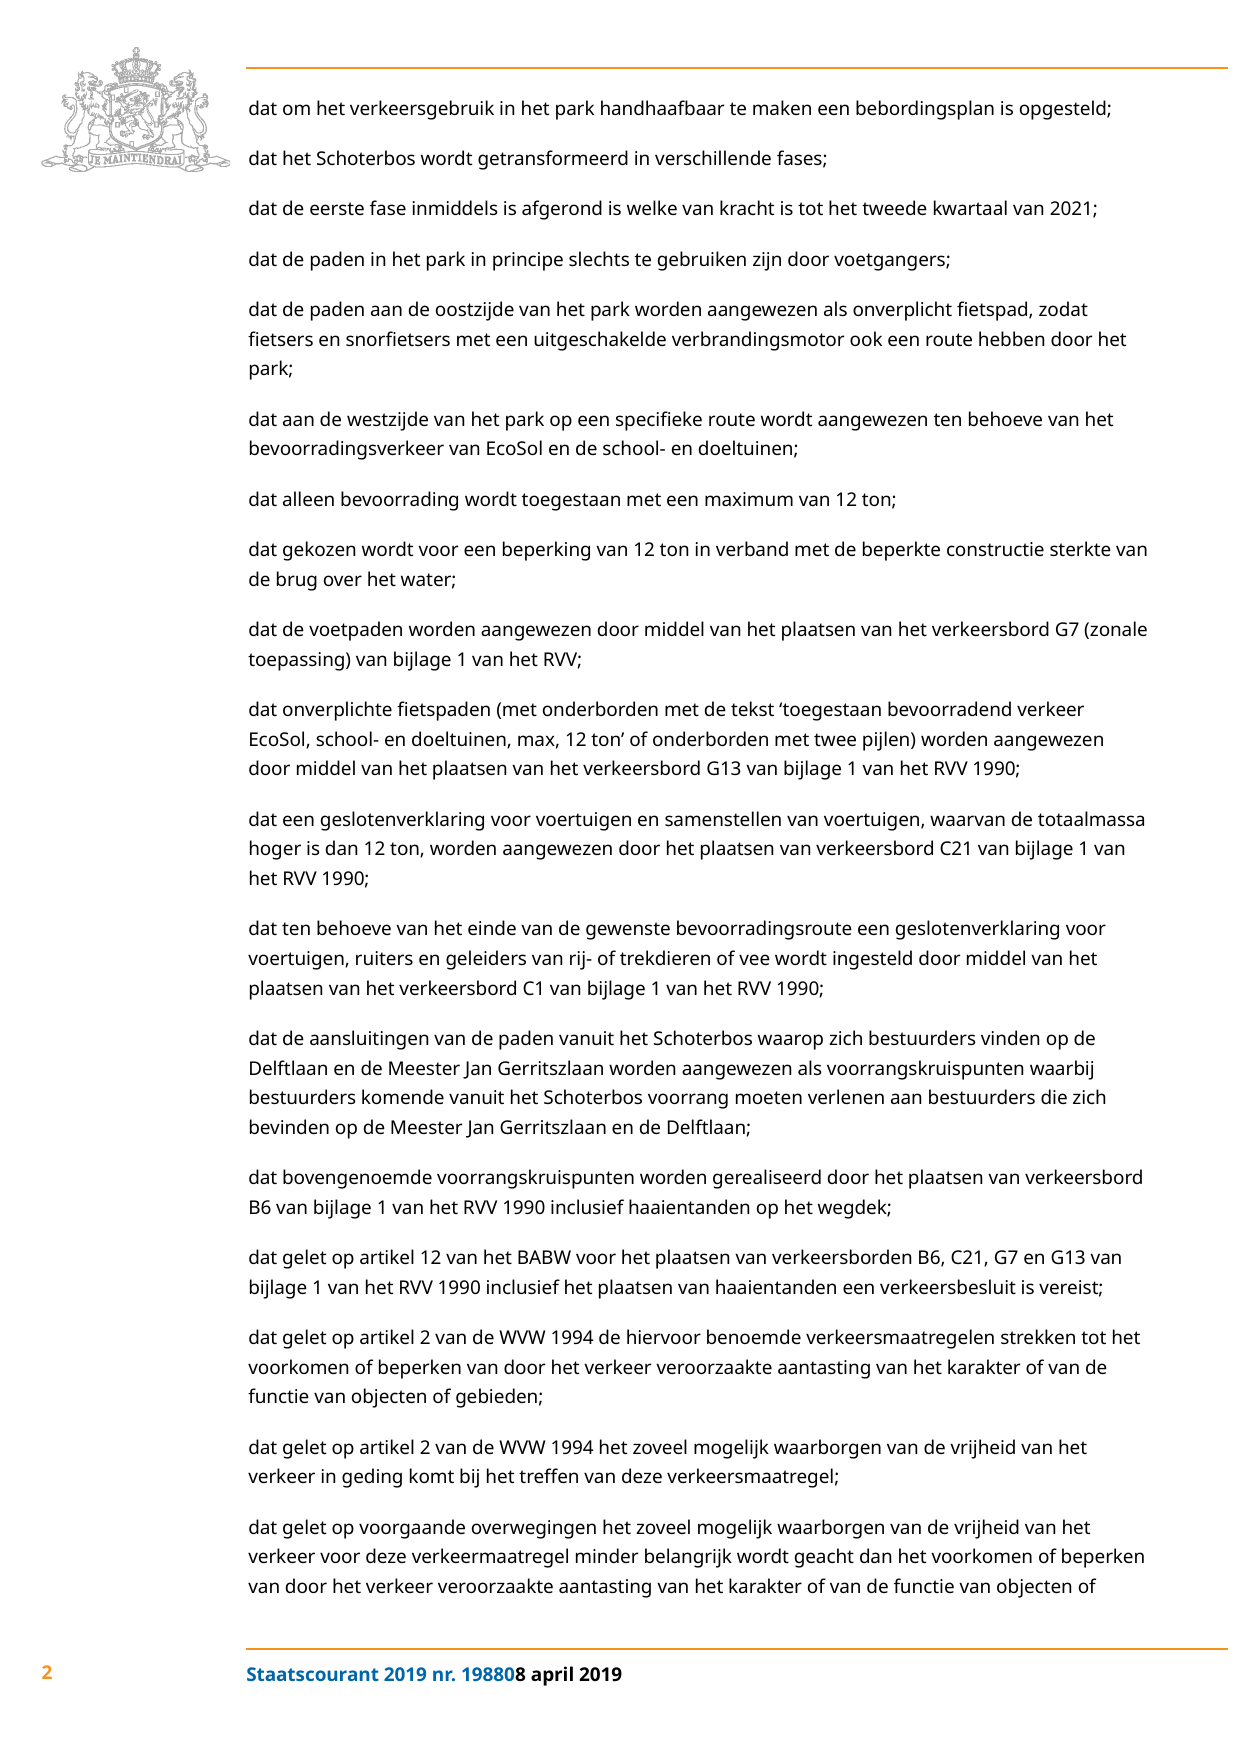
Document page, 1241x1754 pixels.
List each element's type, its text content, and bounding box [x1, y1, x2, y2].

text dat onverplichte fietspaden (met onderborden met de tekst ‘toegestaan bevoorradend verkeer EcoSol, school- en doeltuinen, max, 12 ton’ of onderborden met twee pijlen) worden aangewezen door middel van het plaatsen van het verkeersbord G13 van bijlage 1 van het RVV 1990; [248, 696, 1152, 781]
text dat alleen bevoorrading wordt toegestaan met een maximum van 12 ton; [248, 486, 1152, 512]
text dat een geslotenverklaring voor voertuigen en samenstellen van voertuigen, waarvan de totaalmassa hoger is dan 12 ton, worden aangewezen door het plaatsen van verkeersbord C21 van bijlage 1 van het RVV 1990; [248, 806, 1152, 891]
text dat aan de westzijde van het park op een specifieke route wordt aangewezen ten behoeve van het bevoorradingsverkeer van EcoSol en de school- en doeltuinen; [248, 406, 1152, 461]
text dat gelet op artikel 2 van de WVW 1994 de hiervoor benoemde verkeersmaatregelen strekken tot het voorkomen of beperken van door het verkeer veroorzaakte aantasting van het karakter of van de functie van objecten of gebieden; [248, 1324, 1152, 1409]
text dat de eerste fase inmiddels is afgerond is welke van kracht is tot het tweede kwartaal van 2021; [248, 196, 1152, 221]
text dat de paden in het park in principe slechts te gebruiken zijn door voetgangers; [248, 246, 1152, 272]
text dat de paden aan de oostzijde van het park worden aangewezen als onverplicht fietspad, zodat fietsers en snorfietsers met een uitgeschakelde verbrandingsmotor ook een route hebben door het park; [248, 296, 1152, 381]
text dat de voetpaden worden aangewezen door middel van het plaatsen van het verkeersbord G7 (zonale toepassing) van bijlage 1 van het RVV; [248, 616, 1152, 672]
text dat de aansluitingen van de paden vanuit het Schoterbos waarop zich bestuurders vinden op de Delftlaan en de Meester Jan Gerritszlaan worden aangewezen als voorrangskruispunten waarbij bestuurders komende vanuit het Schoterbos voorrang moeten verlenen aan bestuurders die zich bevinden op de Meester Jan Gerritszlaan en de Delftlaan; [248, 1025, 1152, 1140]
text dat gekozen wordt voor een beperking van 12 ton in verband met de beperkte constructie sterkte van de brug over het water; [248, 536, 1152, 592]
text dat ten behoeve van het einde van de gewenste bevoorradingsroute een geslotenverklaring voor voertuigen, ruiters en geleiders van rij- of trekdieren of vee wordt ingesteld door middel van het plaatsen van het verkeersbord C1 van bijlage 1 van het RVV 1990; [248, 916, 1152, 1001]
text dat het Schoterbos wordt getransformeerd in verschillende fases; [248, 145, 1152, 171]
text dat gelet op voorgaande overwegingen het zoveel mogelijk waarborgen van de vrijheid van het verkeer voor deze verkeermaatregel minder belangrijk wordt geacht dan het voorkomen of beperken van door het verkeer veroorzaakte aantasting van het karakter of van de functie van objecten of [248, 1514, 1152, 1599]
text dat bovengenoemde voorrangskruispunten worden gerealiseerd door het plaatsen van verkeersbord B6 van bijlage 1 van het RVV 1990 inclusief haaientanden op het wegdek; [248, 1164, 1152, 1220]
text dat gelet op artikel 12 van het BABW voor het plaatsen van verkeersborden B6, C21, G7 en G13 van bijlage 1 van het RVV 1990 inclusief het plaatsen van haaientanden een verkeersbesluit is vereist; [248, 1244, 1152, 1300]
text dat om het verkeersgebruik in het park handhaafbaar te maken een bebordingsplan is opgesteld; [248, 95, 1152, 121]
picture [41, 47, 231, 172]
text dat gelet op artikel 2 van de WVW 1994 het zoveel mogelijk waarborgen van de vrijheid van het verkeer in geding komt bij het treffen van deze verkeersmaatregel; [248, 1434, 1152, 1489]
